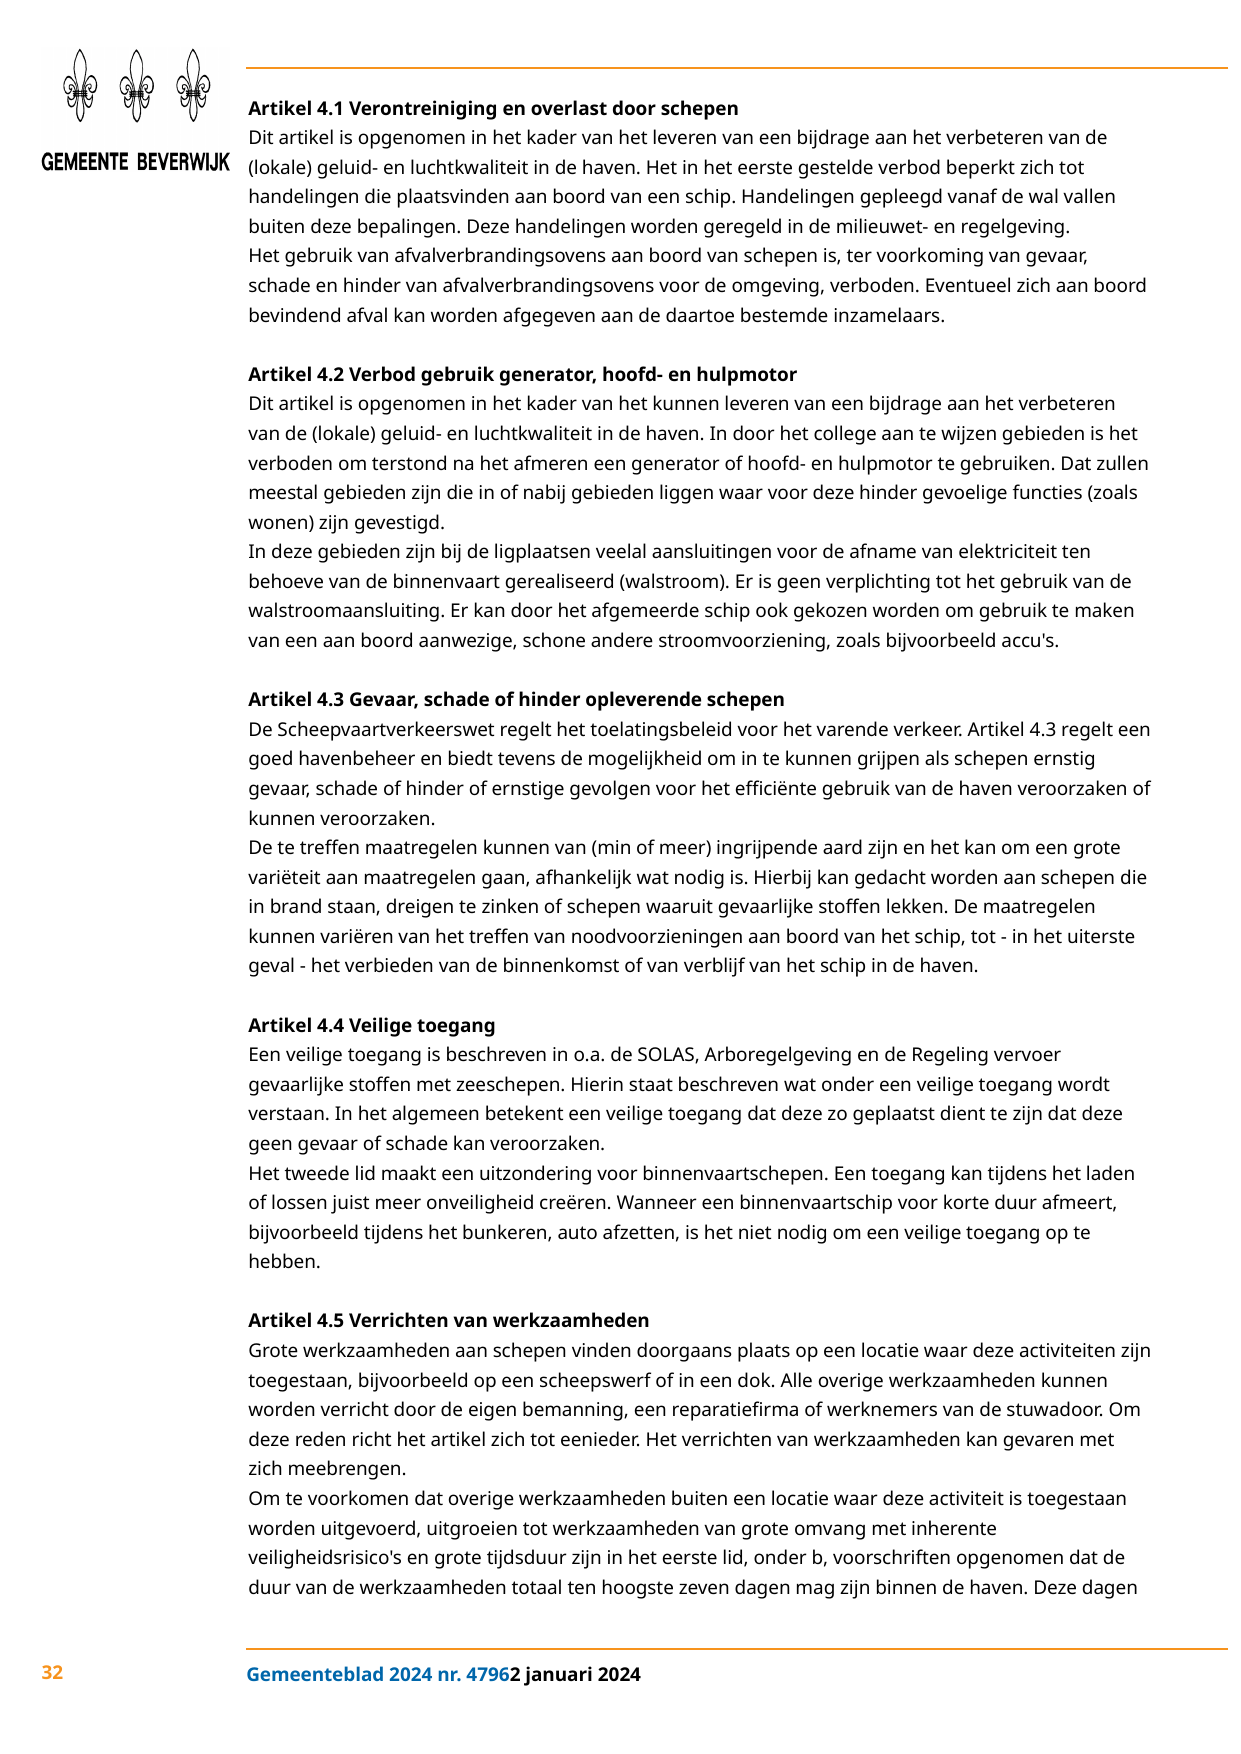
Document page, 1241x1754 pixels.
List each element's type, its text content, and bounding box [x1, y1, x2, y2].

text Dit artikel is opgenomen in het kader van het kunnen leveren van een bijdrage aan het verbeteren van de (lokale) geluid- en luchtkwaliteit in de haven. In door het college aan te wijzen gebieden is het verboden om terstond na het afmeren een generator of hoofd- en hulpmotor te gebruiken. Dat zullen meestal gebieden zijn die in of nabij gebieden liggen waar voor deze hinder gevoelige functies (zoals wonen) zijn gevestigd. [248, 391, 1152, 535]
text Grote werkzaamheden aan schepen vinden doorgaans plaats op een locatie waar deze activiteiten zijn toegestaan, bijvoorbeeld op een scheepswerf of in een dok. Alle overige werkzaamheden kunnen worden verricht door de eigen bemanning, een reparatiefirma of werknemers van de stuwadoor. Om deze reden richt het artikel zich tot eenieder. Het verrichten van werkzaamheden kan gevaren met zich meebrengen. [248, 1337, 1152, 1481]
text Dit artikel is opgenomen in het kader van het leveren van een bijdrage aan het verbeteren van de (lokale) geluid- en luchtkwaliteit in de haven. Het in het eerste gestelde verbod beperkt zich tot handelingen die plaatsvinden aan boord van een schip. Handelingen gepleegd vanaf de wal vallen buiten deze bepalingen. Deze handelingen worden geregeld in de milieuwet- en regelgeving. [248, 124, 1152, 239]
picture [41, 47, 231, 172]
text Artikel 4.1 Verontreiniging en overlast door schepen [248, 95, 1152, 121]
text Het gebruik van afvalverbrandingsovens aan boord van schepen is, ter voorkoming van gevaar, schade en hinder van afvalverbrandingsovens voor de omgeving, verboden. Eventueel zich aan boord bevindend afval kan worden afgegeven aan de daartoe bestemde inzamelaars. [248, 243, 1152, 328]
text Om te voorkomen dat overige werkzaamheden buiten een locatie waar deze activiteit is toegestaan worden uitgevoerd, uitgroeien tot werkzaamheden van grote omvang met inherente veiligheidsrisico's en grote tijdsduur zijn in het eerste lid, onder b, voorschriften opgenomen dat de duur van de werkzaamheden totaal ten hoogste zeven dagen mag zijn binnen de haven. Deze dagen [248, 1485, 1152, 1600]
text Een veilige toegang is beschreven in o.a. de SOLAS, Arboregelgeving en de Regeling vervoer gevaarlijke stoffen met zeeschepen. Hierin staat beschreven wat onder een veilige toegang wordt verstaan. In het algemeen betekent een veilige toegang dat deze zo geplaatst dient te zijn dat deze geen gevaar of schade kan veroorzaken. [248, 1041, 1152, 1156]
text Het tweede lid maakt een uitzondering voor binnenvaartschepen. Een toegang kan tijdens het laden of lossen juist meer onveiligheid creëren. Wanneer een binnenvaartschip voor korte duur afmeert, bijvoorbeeld tijdens het bunkeren, auto afzetten, is het niet nodig om een veilige toegang op te hebben. [248, 1160, 1152, 1274]
text Artikel 4.5 Verrichten van werkzaamheden [248, 1308, 1152, 1333]
text De Scheepvaartverkeerswet regelt het toelatingsbeleid voor het varende verkeer. Artikel 4.3 regelt een goed havenbeheer en biedt tevens de mogelijkheid om in te kunnen grijpen als schepen ernstig gevaar, schade of hinder of ernstige gevolgen voor het efficiënte gebruik van de haven veroorzaken of kunnen veroorzaken. [248, 716, 1152, 831]
text In deze gebieden zijn bij de ligplaatsen veelal aansluitingen voor de afname van elektriciteit ten behoeve van de binnenvaart gerealiseerd (walstroom). Er is geen verplichting tot het gebruik van de walstroomaansluiting. Er kan door het afgemeerde schip ook gekozen worden om gebruik te maken van een aan boord aanwezige, schone andere stroomvoorziening, zoals bijvoorbeeld accu's. [248, 538, 1152, 653]
text Artikel 4.3 Gevaar, schade of hinder opleverende schepen [248, 686, 1152, 712]
text De te treffen maatregelen kunnen van (min of meer) ingrijpende aard zijn en het kan om een grote variëteit aan maatregelen gaan, afhankelijk wat nodig is. Hierbij kan gedacht worden aan schepen die in brand staan, dreigen te zinken of schepen waaruit gevaarlijke stoffen lekken. De maatregelen kunnen variëren van het treffen van noodvoorzieningen aan boord van het schip, tot - in het uiterste geval - het verbieden van de binnenkomst of van verblijf van het schip in de haven. [248, 834, 1152, 978]
text Artikel 4.4 Veilige toegang [248, 1012, 1152, 1038]
text Artikel 4.2 Verbod gebruik generator, hoofd- en hulpmotor [248, 361, 1152, 387]
